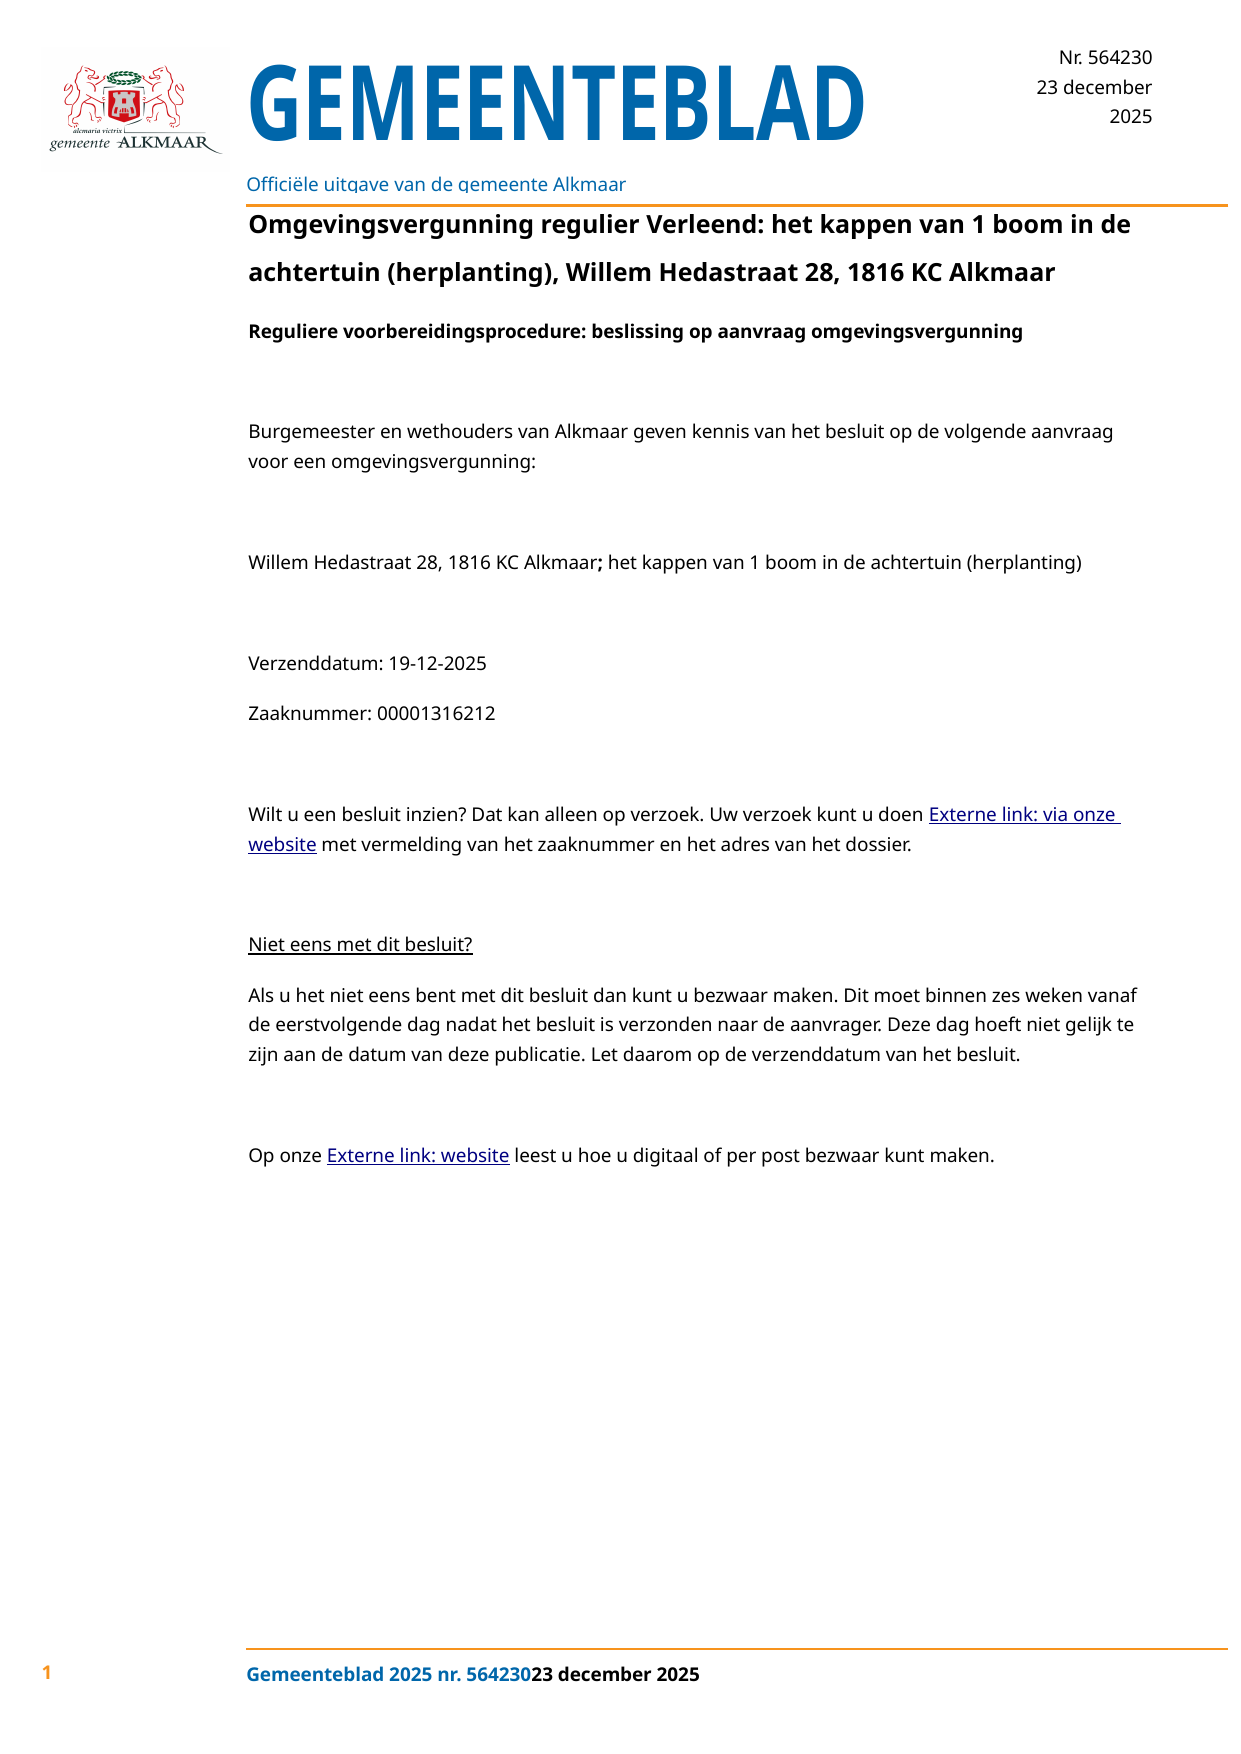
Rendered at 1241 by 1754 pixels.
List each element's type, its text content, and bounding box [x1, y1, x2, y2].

text Op onze Externe link: website leest u hoe u digitaal of per post bezwaar kunt maken. [248, 1142, 1152, 1168]
text Verzenddatum: 19-12-2025 [248, 650, 1152, 676]
text Als u het niet eens bent met dit besluit dan kunt u bezwaar maken. Dit moet binnen zes weken vanaf de eerstvolgende dag nadat het besluit is verzonden naar de aanvrager. Deze dag hoeft niet gelijk te zijn aan de datum van deze publicatie. Let daarom op de verzenddatum van het besluit. [248, 982, 1152, 1067]
text Niet eens met dit besluit? [248, 932, 1152, 957]
text Willem Hedastraat 28, 1816 KC Alkmaar; het kappen van 1 boom in de achtertuin (herplanting) [248, 549, 1152, 575]
text Wilt u een besluit inzien? Dat kan alleen op verzoek. Uw verzoek kunt u doen Externe link: via onze website met vermelding van het zaaknummer en het adres van het dossier. [248, 801, 1152, 857]
text Reguliere voorbereidingsprocedure: beslissing op aanvraag omgevingsvergunning [248, 318, 1152, 344]
text Burgemeester en wethouders van Alkmaar geven kennis van het besluit op de volgende aanvraag voor een omgevingsvergunning: [248, 419, 1152, 474]
text Zaaknummer: 00001316212 [248, 700, 1152, 726]
text Omgevingsvergunning regulier Verleend: het kappen van 1 boom in de achtertuin (herplanting), Willem Hedastraat 28, 1816 KC Alkmaar [248, 207, 1152, 288]
picture [41, 47, 231, 172]
